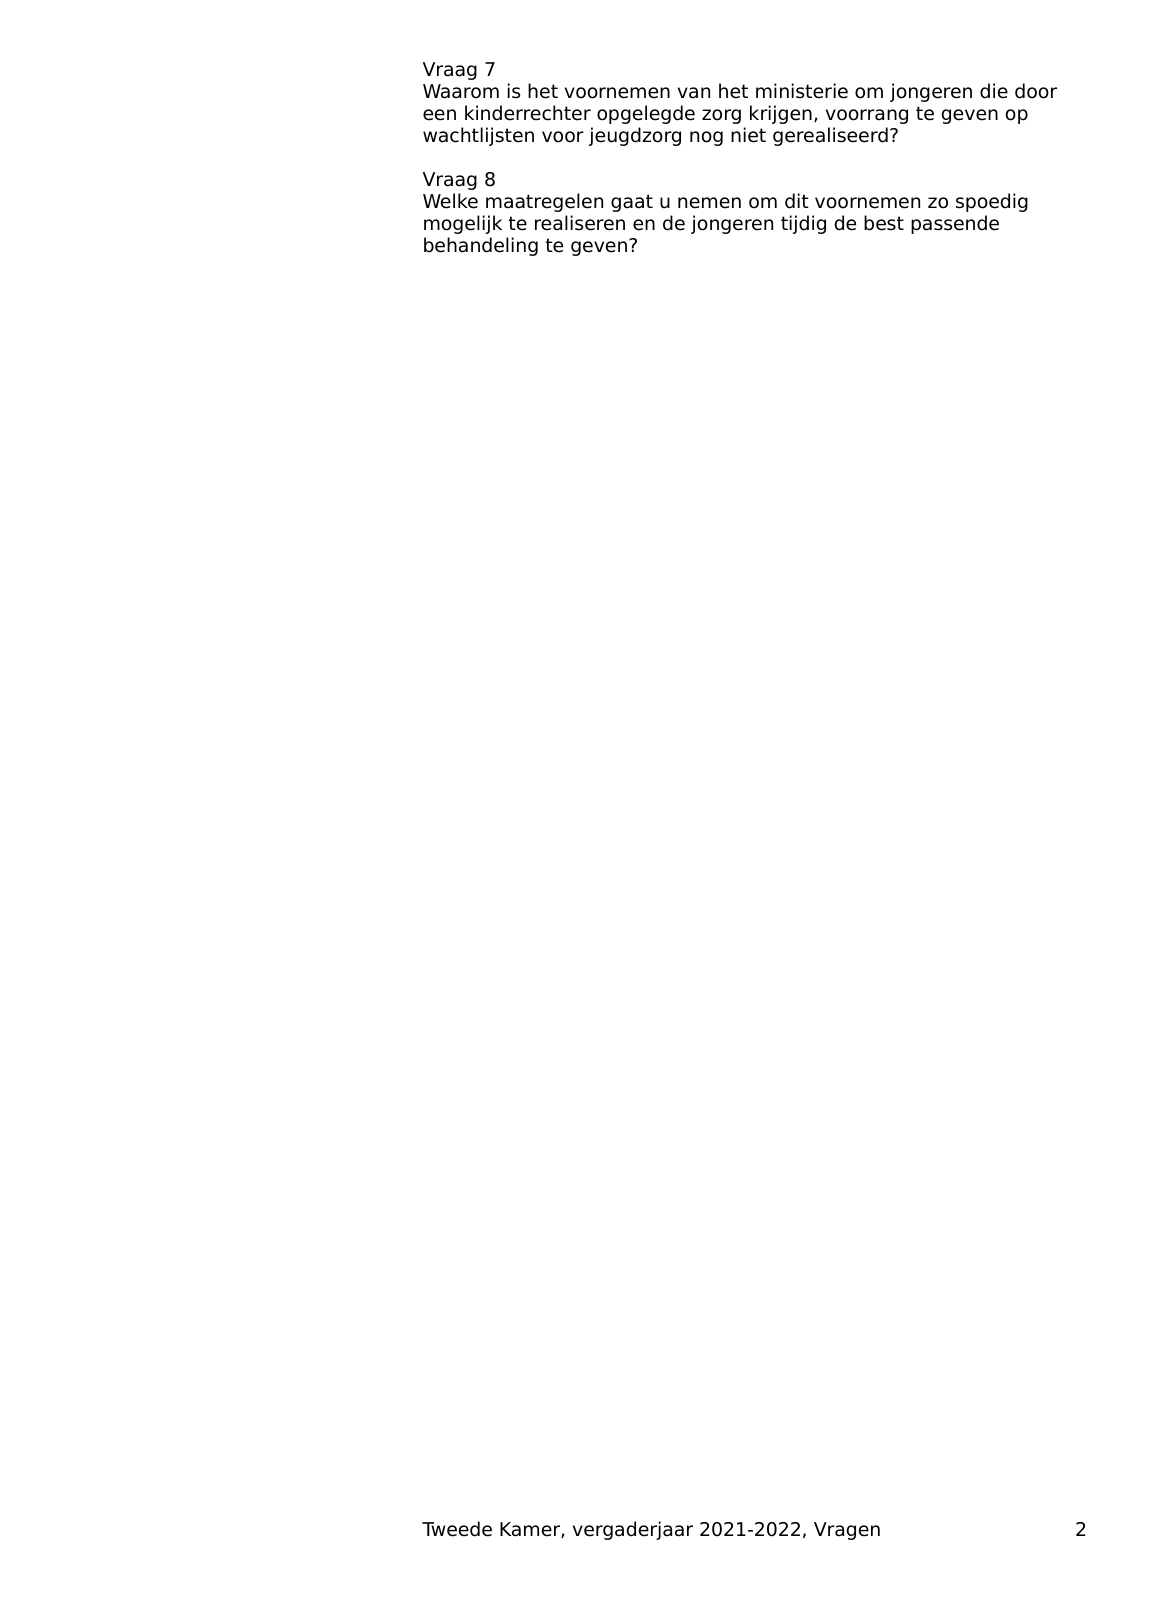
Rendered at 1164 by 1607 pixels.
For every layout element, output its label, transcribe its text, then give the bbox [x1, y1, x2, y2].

text Vraag 8 [422, 169, 1087, 191]
text Vraag 7 [422, 59, 1087, 81]
text Welke maatregelen gaat u nemen om dit voornemen zo spoedig mogelijk te realiseren en de jongeren tijdig de best passende behandeling te geven? [422, 191, 1087, 257]
text Waarom is het voornemen van het ministerie om jongeren die door een kinderrechter opgelegde zorg krijgen, voorrang te geven op wachtlijsten voor jeugdzorg nog niet gerealiseerd? [422, 81, 1087, 147]
